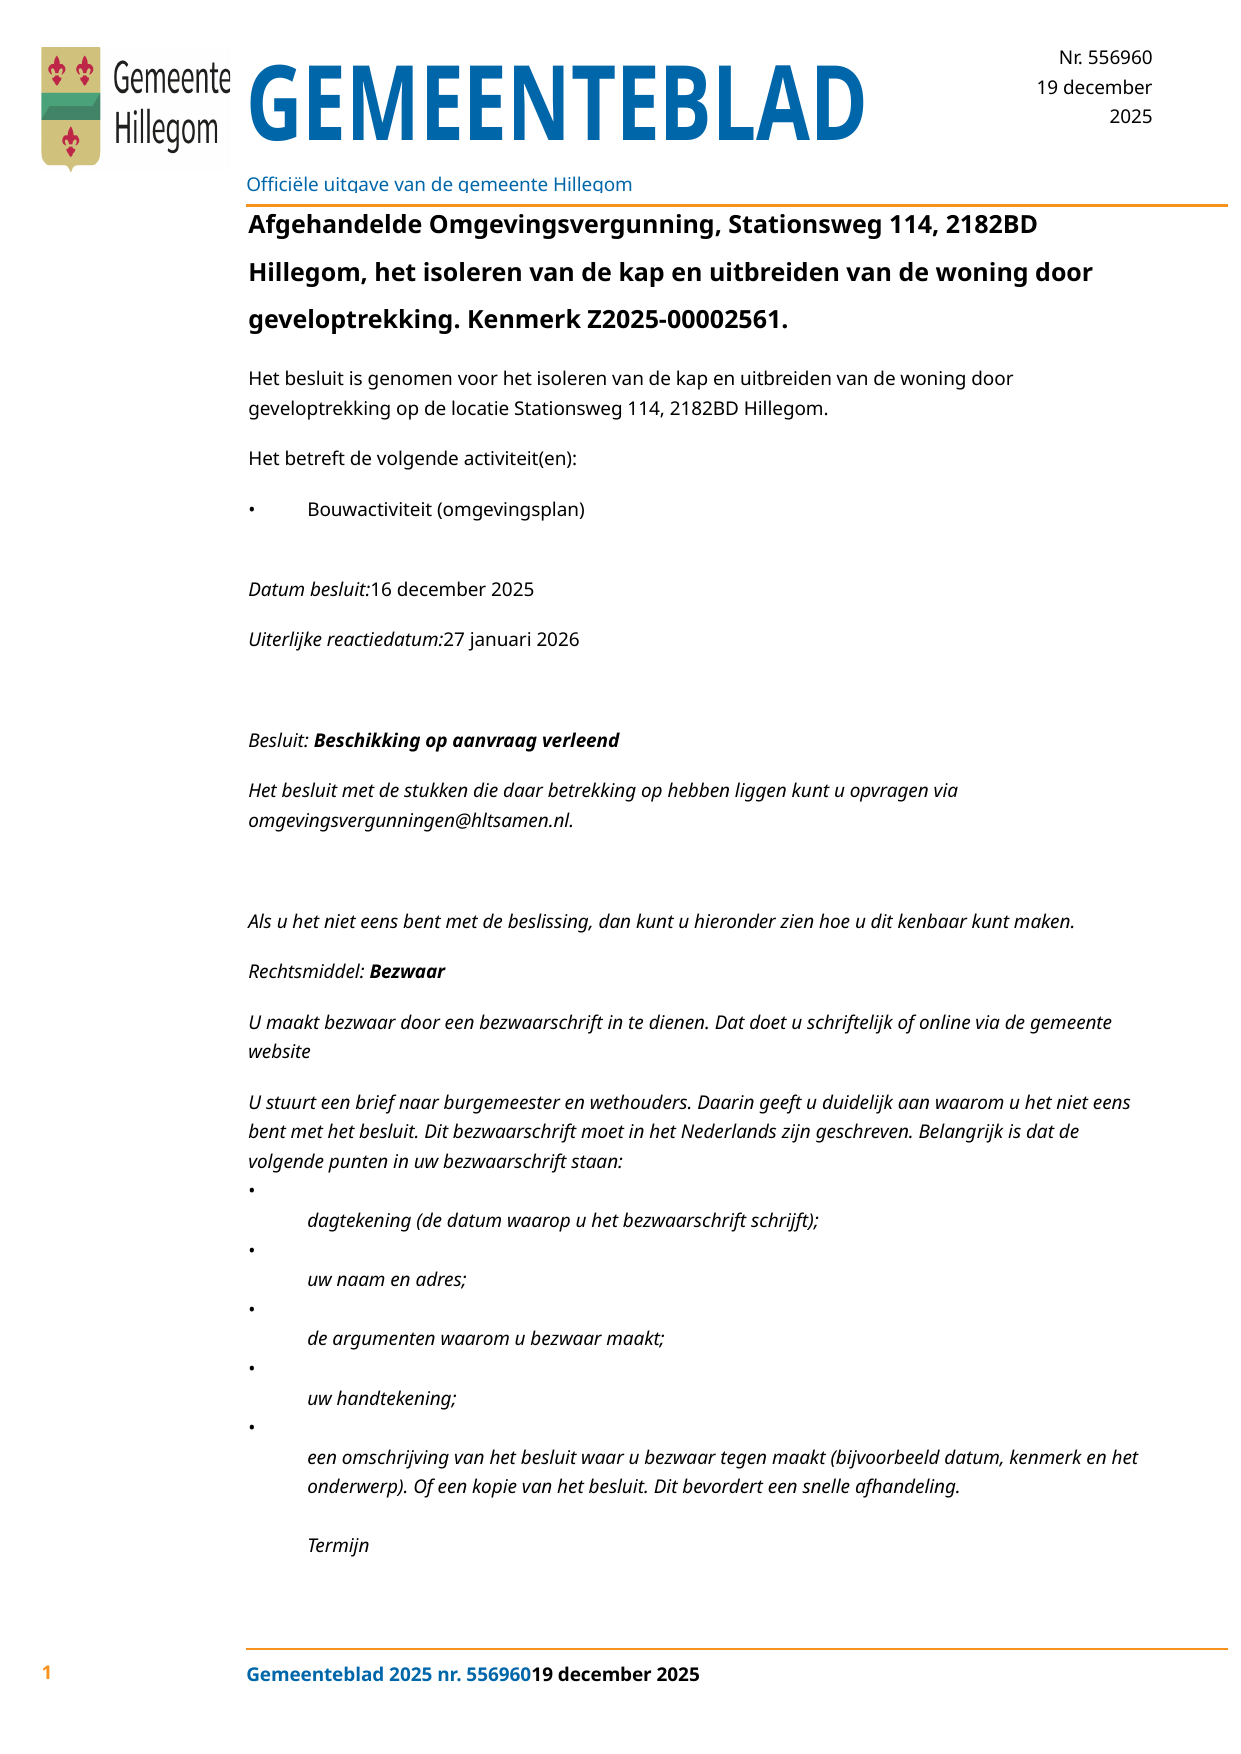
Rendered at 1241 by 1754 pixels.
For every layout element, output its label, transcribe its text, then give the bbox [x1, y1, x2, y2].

text U stuurt een brief naar burgemeester en wethouders. Daarin geeft u duidelijk aan waarom u het niet eens bent met het besluit. Dit bezwaarschrift moet in het Nederlands zijn geschreven. Belangrijk is dat de volgende punten in uw bezwaarschrift staan: [248, 1089, 1152, 1174]
text Rechtsmiddel: Bezwaar [248, 958, 1152, 984]
list een omschrijving van het besluit waar u bezwaar tegen maakt (bijvoorbeeld datum, kenmerk en het onderwerp). Of een kopie van het besluit. Dit bevordert een snelle afhandeling. [248, 1444, 1152, 1499]
picture [41, 47, 231, 172]
list Termijn [248, 1533, 1152, 1558]
text Besluit: Beschikking op aanvraag verleend [248, 727, 1152, 753]
text Het besluit is genomen voor het isoleren van de kap en uitbreiden van de woning door geveloptrekking op de locatie Stationsweg 114, 2182BD Hillegom. [248, 366, 1152, 421]
list de argumenten waarom u bezwaar maakt; [248, 1326, 1152, 1351]
text Als u het niet eens bent met de beslissing, dan kunt u hieronder zien hoe u dit kenbaar kunt maken. [248, 908, 1152, 934]
text U maakt bezwaar door een bezwaarschrift in te dienen. Dat doet u schriftelijk of online via de gemeente website [248, 1009, 1152, 1064]
text Datum besluit:16 december 2025 [248, 576, 1152, 602]
text Het besluit met de stukken die daar betrekking op hebben liggen kunt u opvragen via omgevingsvergunningen@hltsamen.nl. [248, 778, 1152, 833]
list Bouwactiviteit (omgevingsplan) [248, 496, 1152, 522]
list uw handtekening; [248, 1385, 1152, 1410]
text Afgehandelde Omgevingsvergunning, Stationsweg 114, 2182BD Hillegom, het isoleren van de kap en uitbreiden van de woning door geveloptrekking. Kenmerk Z2025-00002561. [248, 207, 1152, 336]
list uw naam en adres; [248, 1266, 1152, 1292]
list dagtekening (de datum waarop u het bezwaarschrift schrijft); [248, 1207, 1152, 1233]
text Uiterlijke reactiedatum:27 januari 2026 [248, 626, 1152, 652]
text Het betreft de volgende activiteit(en): [248, 446, 1152, 471]
